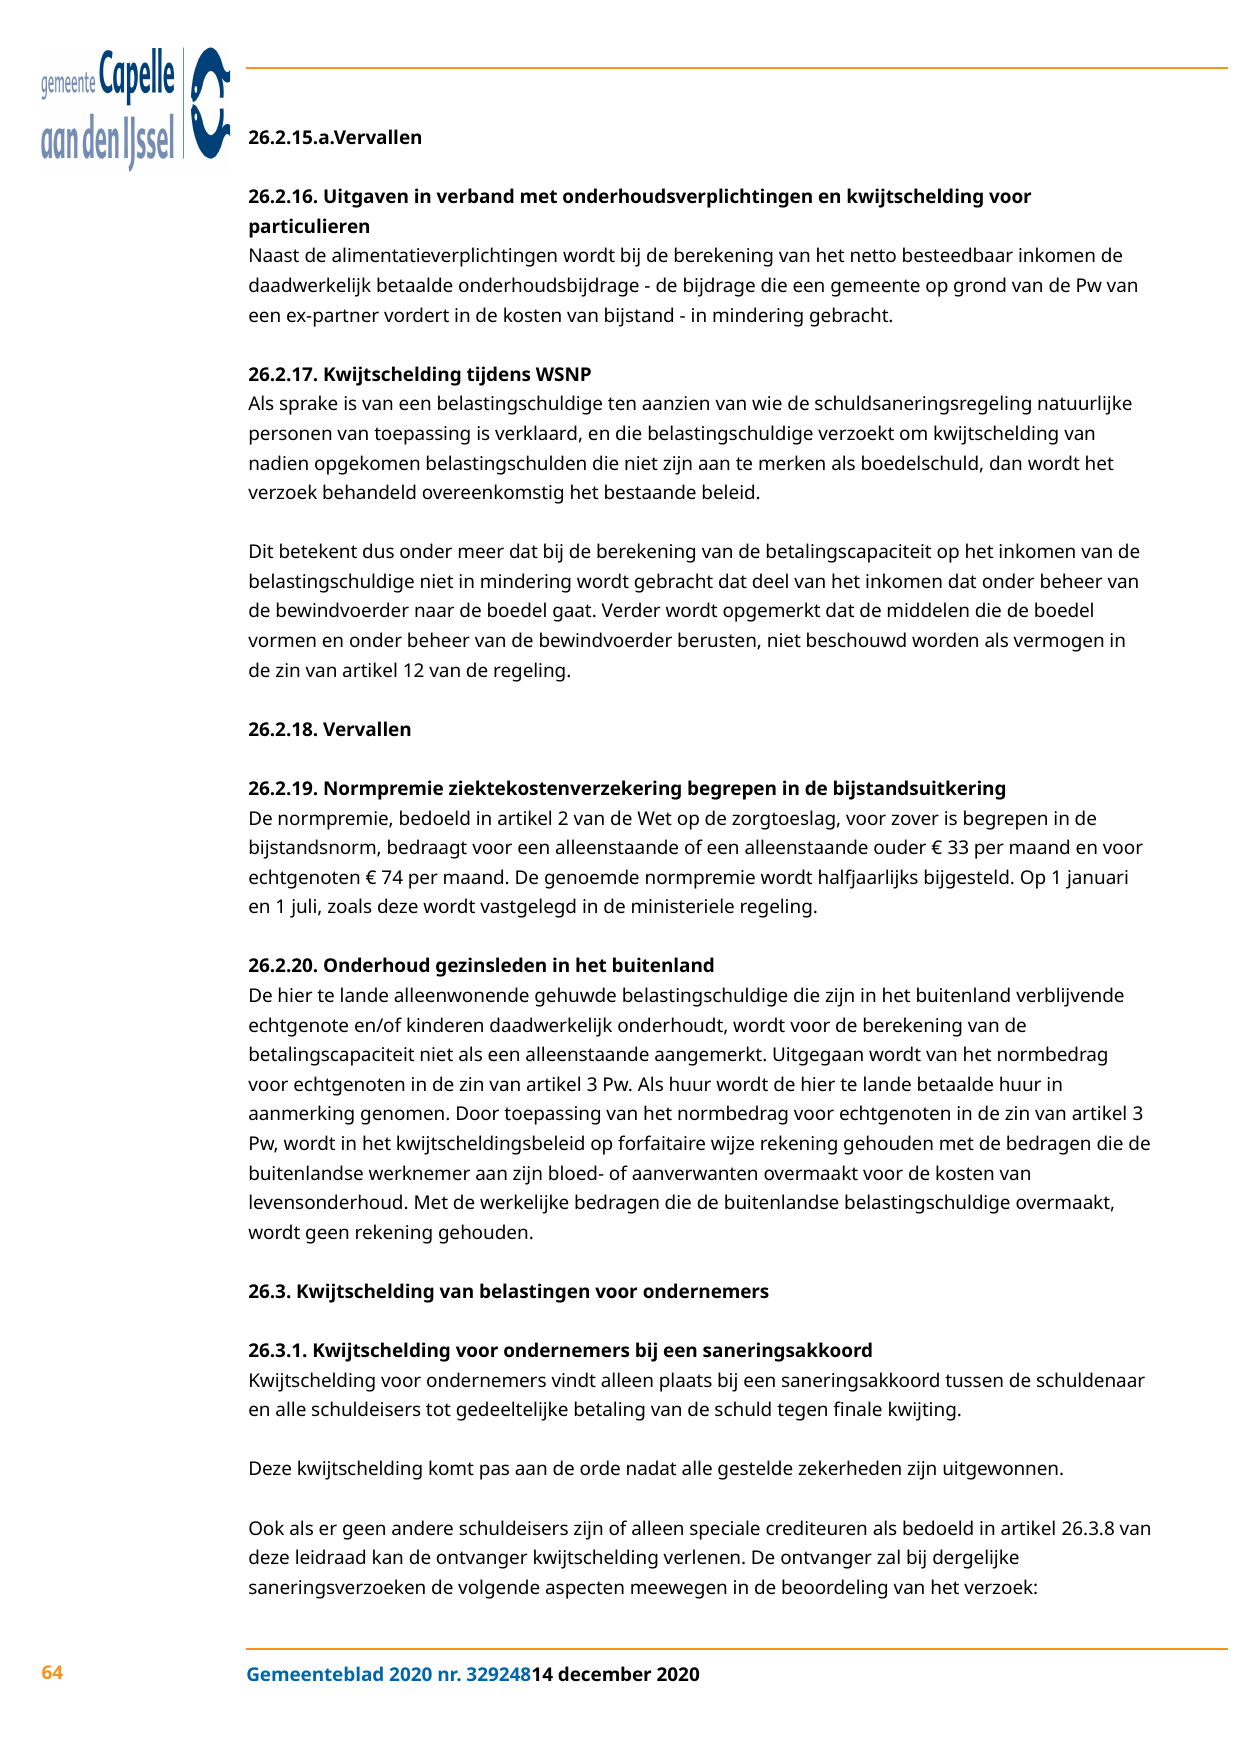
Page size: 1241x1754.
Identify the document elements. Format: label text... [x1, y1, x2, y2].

text Als sprake is van een belastingschuldige ten aanzien van wie de schuldsaneringsregeling natuurlijke personen van toepassing is verklaard, en die belastingschuldige verzoekt om kwijtschelding van nadien opgekomen belastingschulden die niet zijn aan te merken als boedelschuld, dan wordt het verzoek behandeld overeenkomstig het bestaande beleid. [248, 391, 1152, 505]
text 26.2.18. Vervallen [248, 716, 1152, 742]
text 26.2.15.a.Vervallen [248, 124, 1152, 150]
text De normpremie, bedoeld in artikel 2 van de Wet op de zorgtoeslag, voor zover is begrepen in de bijstandsnorm, bedraagt voor een alleenstaande of een alleenstaande ouder € 33 per maand en voor echtgenoten € 74 per maand. De genoemde normpremie wordt halfjaarlijks bijgesteld. Op 1 januari en 1 juli, zoals deze wordt vastgelegd in de ministeriele regeling. [248, 805, 1152, 919]
text 26.3.1. Kwijtschelding voor ondernemers bij een saneringsakkoord [248, 1337, 1152, 1363]
text De hier te lande alleenwonende gehuwde belastingschuldige die zijn in het buitenland verblijvende echtgenote en/of kinderen daadwerkelijk onderhoudt, wordt voor de berekening van de betalingscapaciteit niet als een alleenstaande aangemerkt. Uitgegaan wordt van het normbedrag voor echtgenoten in de zin van artikel 3 Pw. Als huur wordt de hier te lande betaalde huur in aanmerking genomen. Door toepassing van het normbedrag voor echtgenoten in de zin van artikel 3 Pw, wordt in het kwijtscheldingsbeleid op forfaitaire wijze rekening gehouden met de bedragen die de buitenlandse werknemer aan zijn bloed- of aanverwanten overmaakt voor de kosten van levensonderhoud. Met de werkelijke bedragen die de buitenlandse belastingschuldige overmaakt, wordt geen rekening gehouden. [248, 982, 1152, 1245]
text Naast de alimentatieverplichtingen wordt bij de berekening van het netto besteedbaar inkomen de daadwerkelijk betaalde onderhoudsbijdrage - de bijdrage die een gemeente op grond van de Pw van een ex-partner vordert in de kosten van bijstand - in mindering gebracht. [248, 243, 1152, 328]
text 26.3. Kwijtschelding van belastingen voor ondernemers [248, 1278, 1152, 1304]
text 26.2.17. Kwijtschelding tijdens WSNP [248, 361, 1152, 387]
text Ook als er geen andere schuldeisers zijn of alleen speciale crediteuren als bedoeld in artikel 26.3.8 van deze leidraad kan de ontvanger kwijtschelding verlenen. De ontvanger zal bij dergelijke saneringsverzoeken de volgende aspecten meewegen in de beoordeling van het verzoek: [248, 1515, 1152, 1600]
text 26.2.19. Normpremie ziektekostenverzekering begrepen in de bijstandsuitkering [248, 775, 1152, 801]
text Deze kwijtschelding komt pas aan de orde nadat alle gestelde zekerheden zijn uitgewonnen. [248, 1456, 1152, 1481]
text Dit betekent dus onder meer dat bij de berekening van de betalingscapaciteit op het inkomen van de belastingschuldige niet in mindering wordt gebracht dat deel van het inkomen dat onder beheer van de bewindvoerder naar de boedel gaat. Verder wordt opgemerkt dat de middelen die de boedel vormen en onder beheer van de bewindvoerder berusten, niet beschouwd worden als vermogen in de zin van artikel 12 van de regeling. [248, 538, 1152, 683]
text Kwijtschelding voor ondernemers vindt alleen plaats bij een saneringsakkoord tussen de schuldenaar en alle schuldeisers tot gedeeltelijke betaling van de schuld tegen finale kwijting. [248, 1367, 1152, 1422]
picture [41, 47, 231, 172]
text 26.2.20. Onderhoud gezinsleden in het buitenland [248, 953, 1152, 978]
text 26.2.16. Uitgaven in verband met onderhoudsverplichtingen en kwijtschelding voor particulieren [248, 183, 1152, 239]
